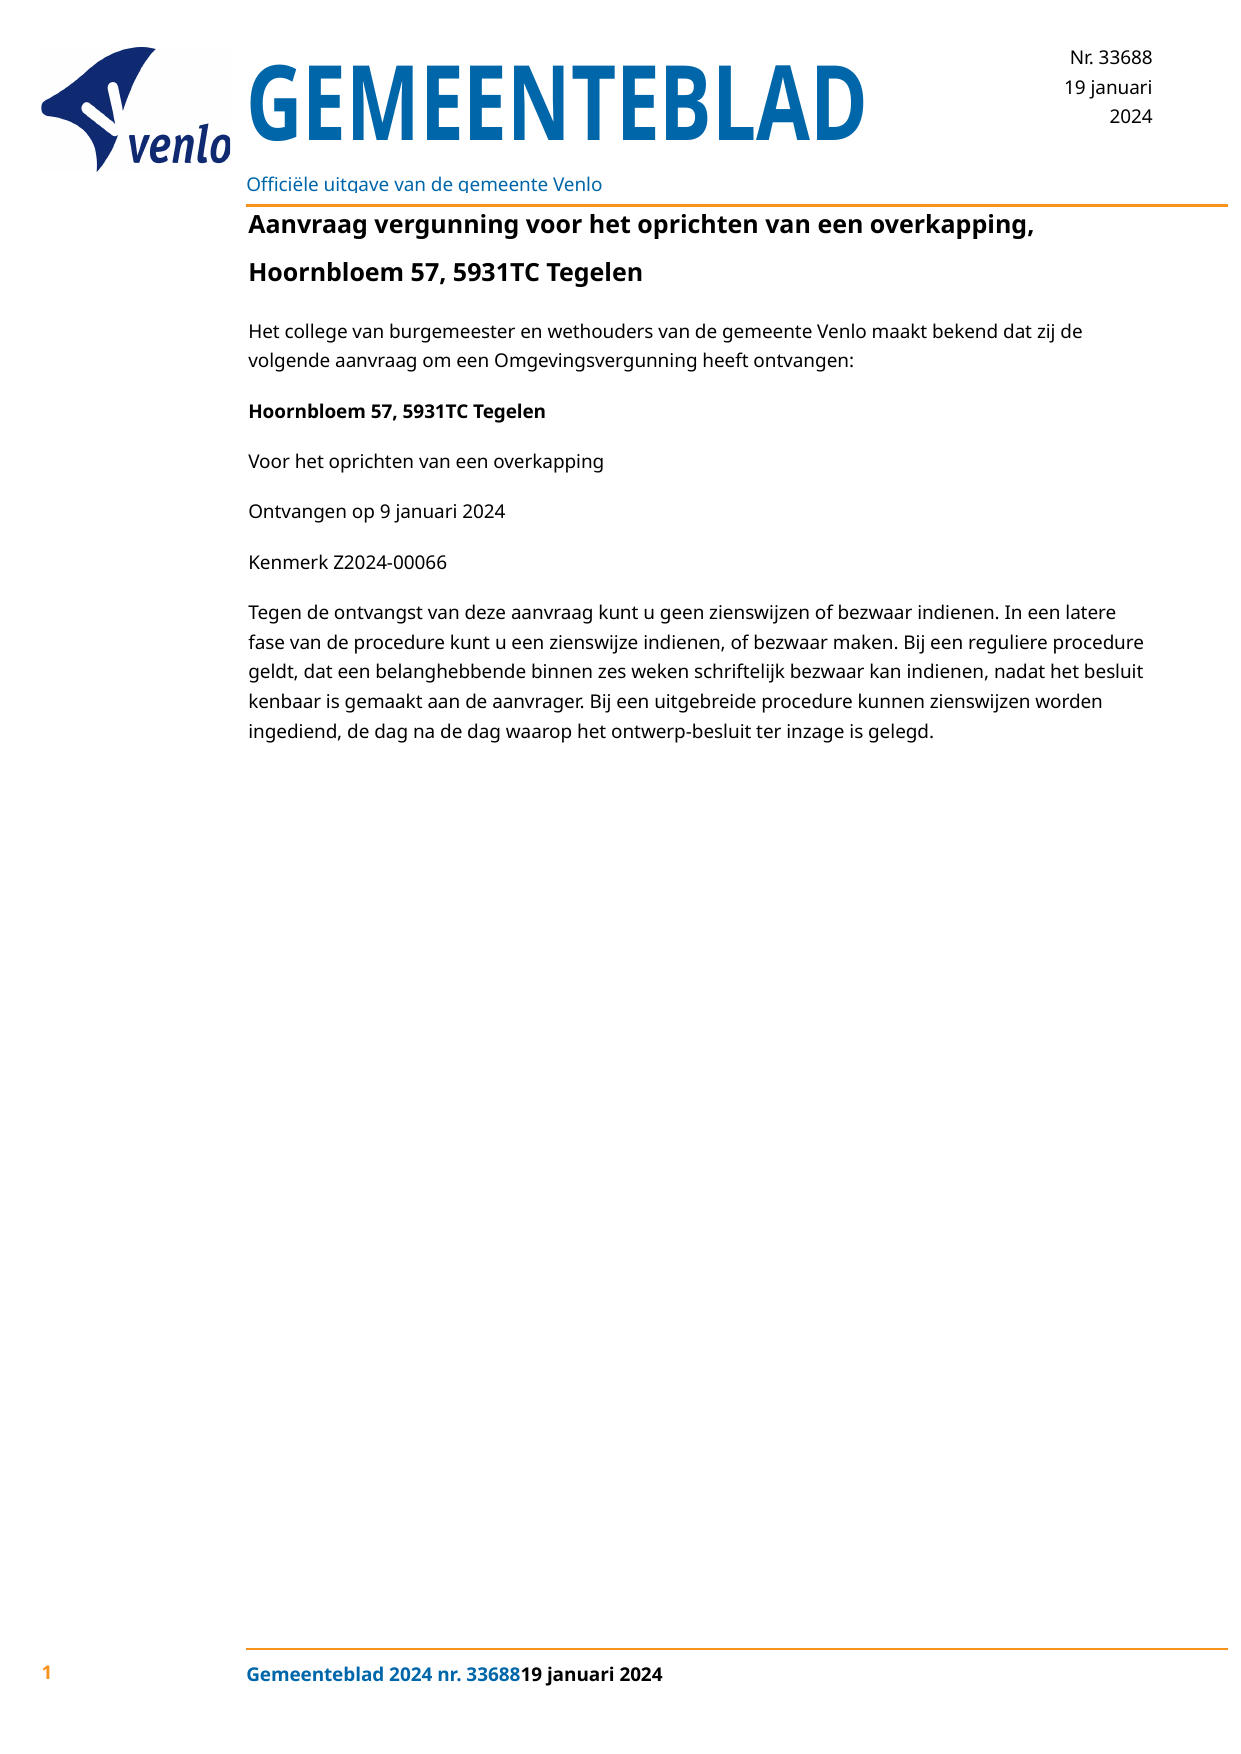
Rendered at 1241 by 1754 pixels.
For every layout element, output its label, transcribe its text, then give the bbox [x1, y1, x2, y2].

text Kenmerk Z2024-00066 [248, 549, 1152, 575]
text Voor het oprichten van een overkapping [248, 448, 1152, 474]
text Het college van burgemeester en wethouders van de gemeente Venlo maakt bekend dat zij de volgende aanvraag om een Omgevingsvergunning heeft ontvangen: [248, 318, 1152, 373]
text Tegen de ontvangst van deze aanvraag kunt u geen zienswijzen of bezwaar indienen. In een latere fase van de procedure kunt u een zienswijze indienen, of bezwaar maken. Bij een reguliere procedure geldt, dat een belanghebbende binnen zes weken schriftelijk bezwaar kan indienen, nadat het besluit kenbaar is gemaakt aan de aanvrager. Bij een uitgebreide procedure kunnen zienswijzen worden ingediend, de dag na de dag waarop het ontwerp-besluit ter inzage is gelegd. [248, 599, 1152, 744]
text Hoornbloem 57, 5931TC Tegelen [248, 398, 1152, 424]
picture [41, 47, 231, 172]
text Aanvraag vergunning voor het oprichten van een overkapping, Hoornbloem 57, 5931TC Tegelen [248, 207, 1152, 288]
text Ontvangen op 9 januari 2024 [248, 499, 1152, 524]
